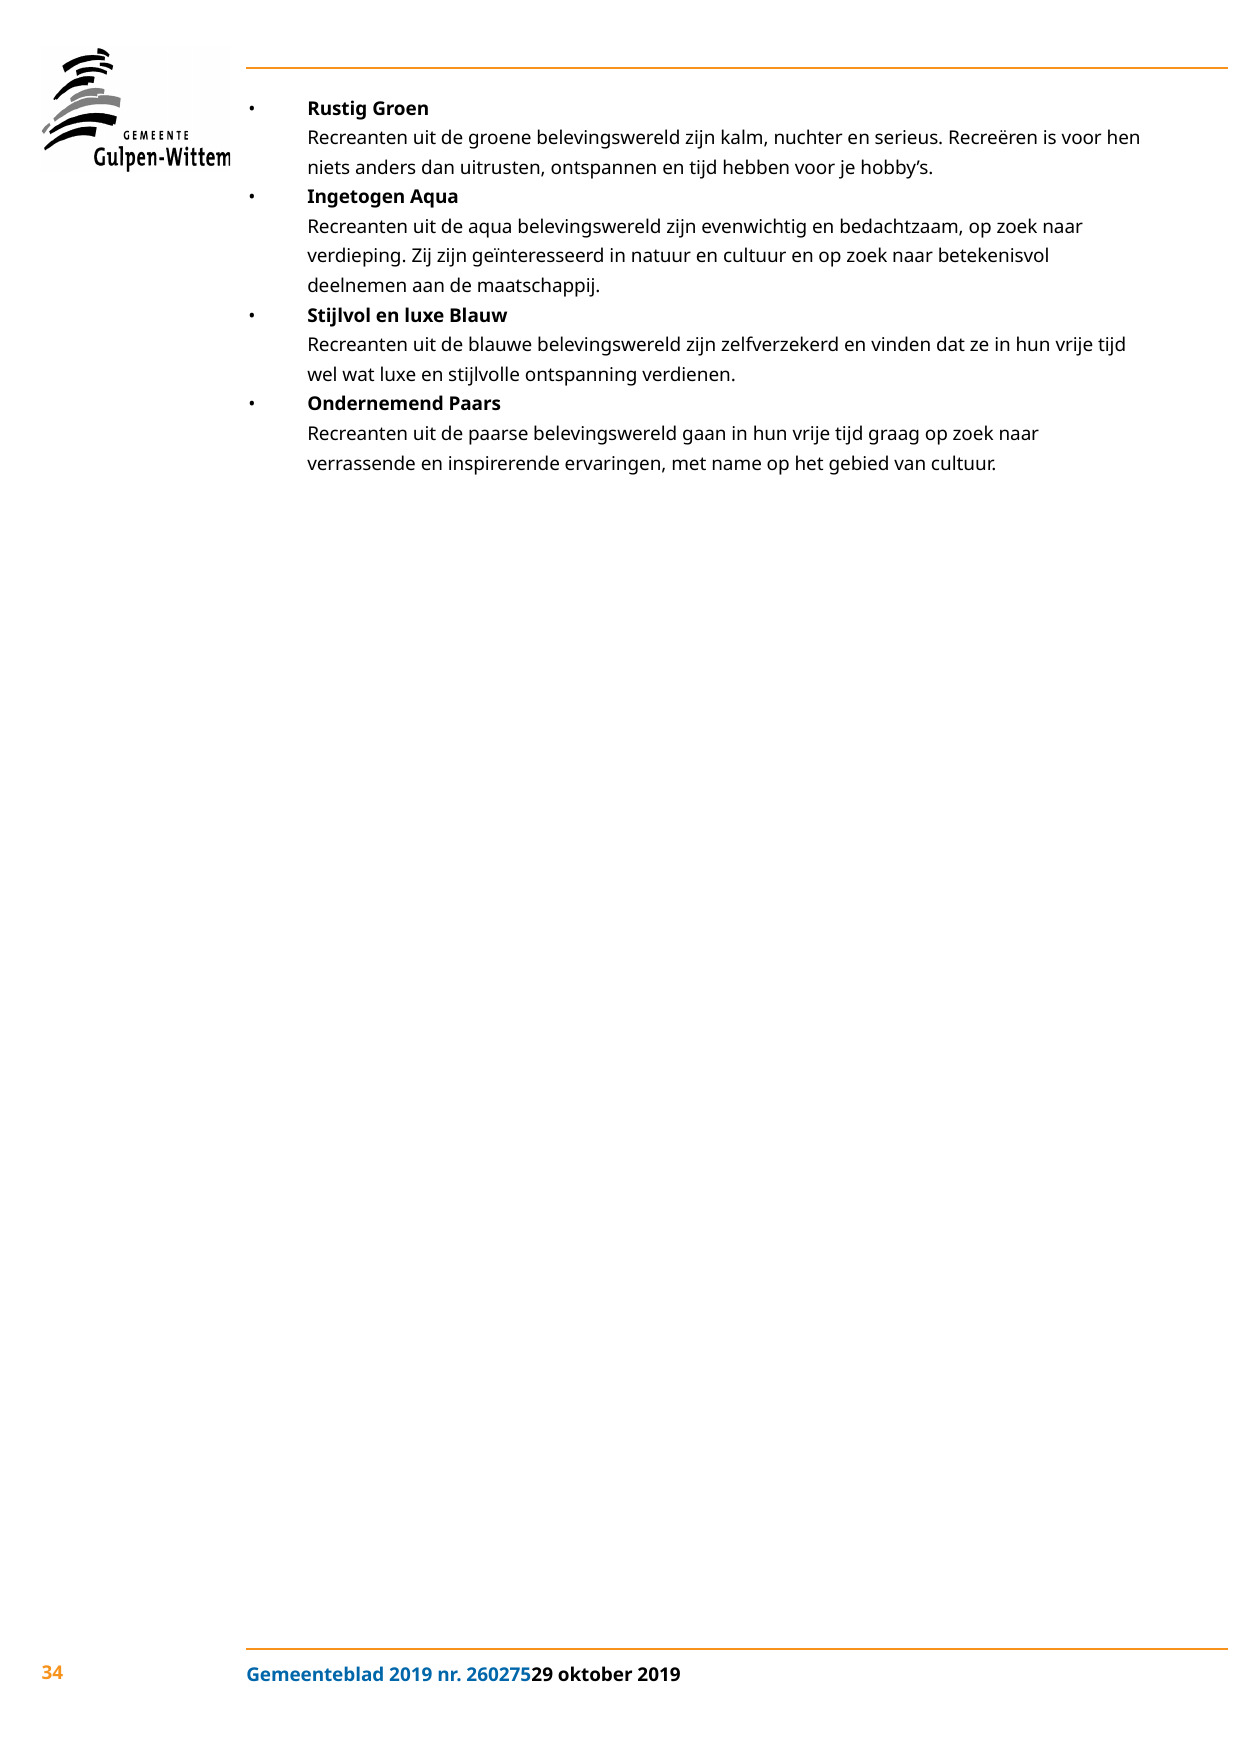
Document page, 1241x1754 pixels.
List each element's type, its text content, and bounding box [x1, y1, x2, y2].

list Recreanten uit de blauwe belevingswereld zijn zelfverzekerd en vinden dat ze in hun vrije tijd wel wat luxe en stijlvolle ontspanning verdienen. [248, 331, 1152, 387]
list Recreanten uit de paarse belevingswereld gaan in hun vrije tijd graag op zoek naar verrassende en inspirerende ervaringen, met name op het gebied van cultuur. [248, 420, 1152, 476]
list Recreanten uit de groene belevingswereld zijn kalm, nuchter en serieus. Recreëren is voor hen niets anders dan uitrusten, ontspannen en tijd hebben voor je hobby’s. [248, 124, 1152, 180]
list Stijlvol en luxe Blauw [248, 302, 1152, 328]
list Rustig Groen [248, 95, 1152, 121]
list Ondernemend Paars [248, 391, 1152, 416]
picture [41, 47, 231, 172]
list Ingetogen Aqua [248, 183, 1152, 209]
list Recreanten uit de aqua belevingswereld zijn evenwichtig en bedachtzaam, op zoek naar verdieping. Zij zijn geïnteresseerd in natuur en cultuur en op zoek naar betekenisvol deelnemen aan de maatschappij. [248, 213, 1152, 298]
